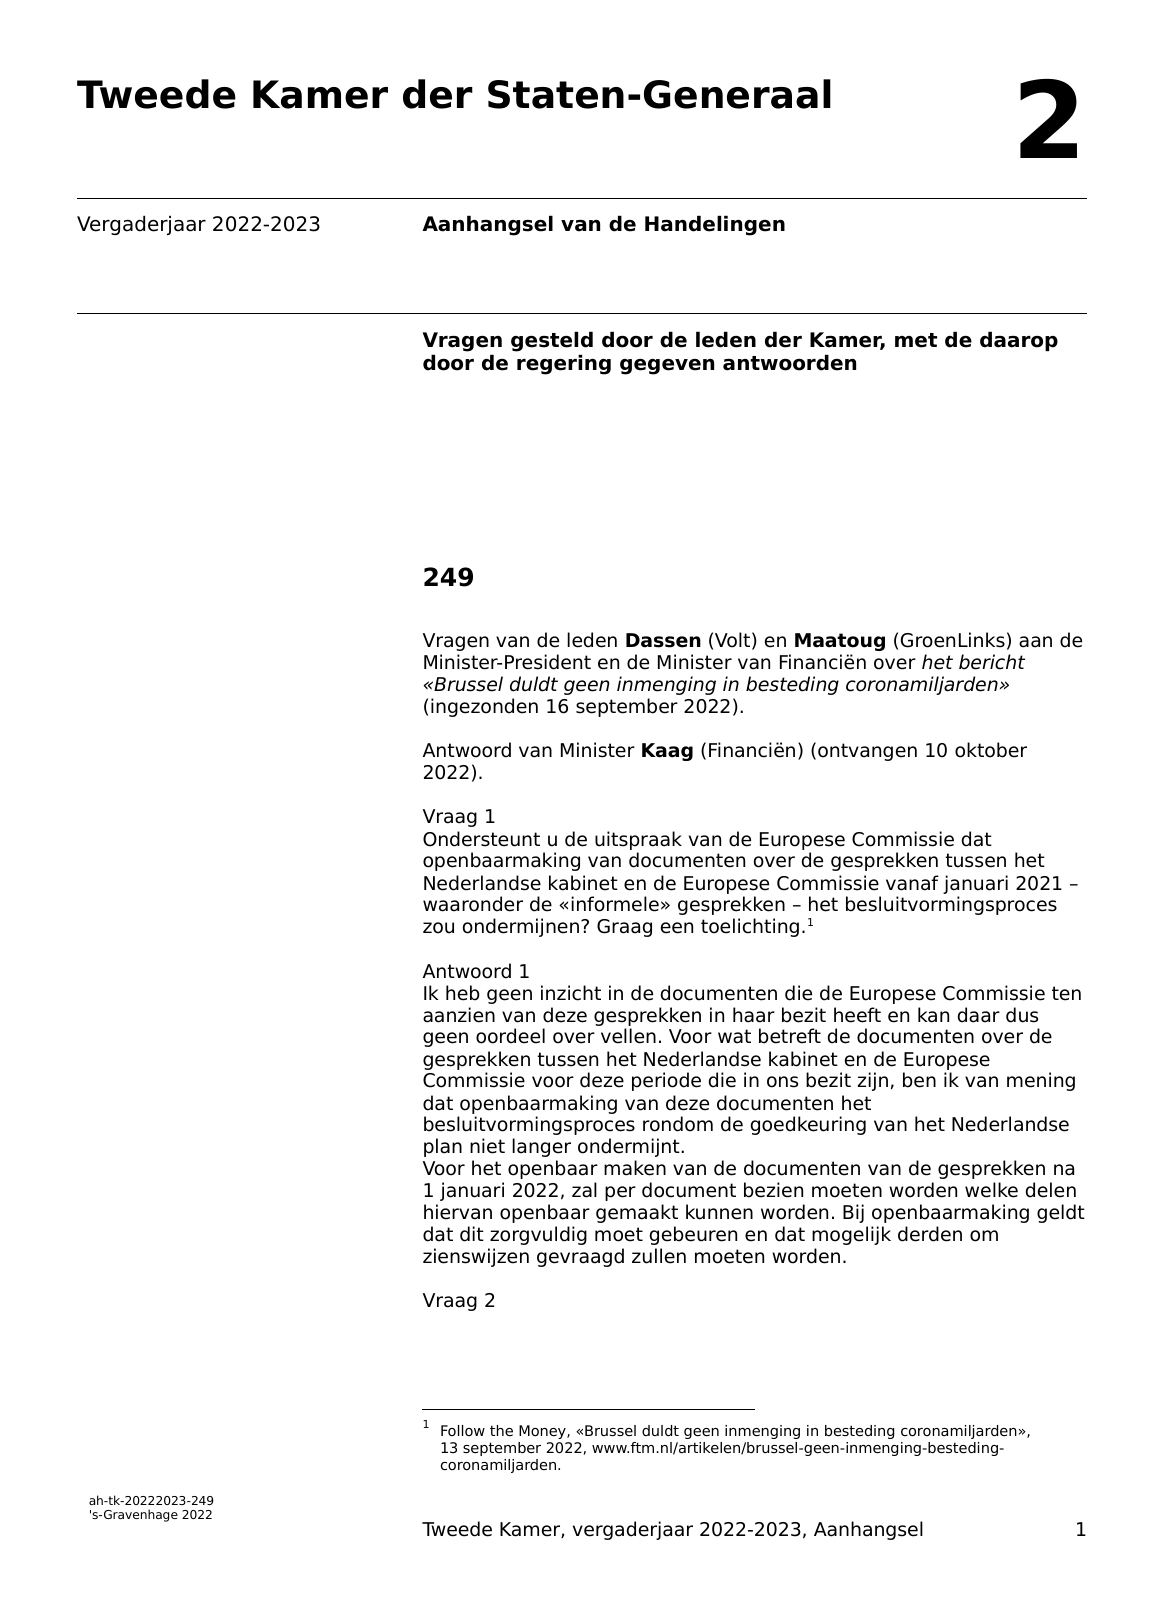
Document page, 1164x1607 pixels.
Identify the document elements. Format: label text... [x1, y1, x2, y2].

text Antwoord van Minister Kaag (Financiën) (ontvangen 10 oktober 2022). [422, 740, 1087, 784]
table_header 2 [886, 59, 1087, 198]
text Vragen van de leden Dassen (Volt) en Maatoug (GroenLinks) aan de Minister-President en de Minister van Financiën over het bericht «Brussel duldt geen inmenging in besteding coronamiljarden» (ingezonden 16 september 2022). [422, 630, 1087, 718]
table_cell [77, 314, 422, 375]
text 's-Gravenhage 2022 [88, 1508, 323, 1522]
text Voor het openbaar maken van de documenten van de gesprekken na 1 januari 2022, zal per document bezien moeten worden welke delen hiervan openbaar gemaakt kunnen worden. Bij openbaarmaking geldt dat dit zorgvuldig moet gebeuren en dat mogelijk derden om zienswijzen gevraagd zullen moeten worden. [422, 1158, 1087, 1268]
text Follow the Money, «Brussel duldt geen inmenging in besteding coronamiljarden», 13 september 2022, www.ftm.nl/artikelen/brussel-geen-inmenging-besteding-coronamiljarden. [422, 1418, 1087, 1474]
table_cell Aanhangsel van de Handelingen [422, 199, 1087, 313]
table_cell Vragen gesteld door de leden der Kamer, met de daarop door de regering gegeven antwoorden [422, 314, 1087, 375]
text 249 [422, 563, 1087, 592]
text Vraag 2 [422, 1290, 1087, 1312]
table_cell Vergaderjaar 2022-2023 [77, 199, 422, 313]
table_header Tweede Kamer der Staten-Generaal [77, 59, 886, 198]
text Vraag 1 [422, 806, 1087, 828]
text ah-tk-20222023-249 [88, 1494, 323, 1508]
text Ik heb geen inzicht in de documenten die de Europese Commissie ten aanzien van deze gesprekken in haar bezit heeft en kan daar dus geen oordeel over vellen. Voor wat betreft de documenten over de gesprekken tussen het Nederlandse kabinet en de Europese Commissie voor deze periode die in ons bezit zijn, ben ik van mening dat openbaarmaking van deze documenten het besluitvormingsproces rondom de goedkeuring van het Nederlandse plan niet langer ondermijnt. [422, 982, 1087, 1158]
text Antwoord 1 [422, 961, 1087, 982]
text Ondersteunt u de uitspraak van de Europese Commissie dat openbaarmaking van documenten over de gesprekken tussen het Nederlandse kabinet en de Europese Commissie vanaf januari 2021 – waaronder de «informele» gesprekken – het besluitvormingsproces zou ondermijnen? Graag een toelichting. [422, 828, 1087, 938]
